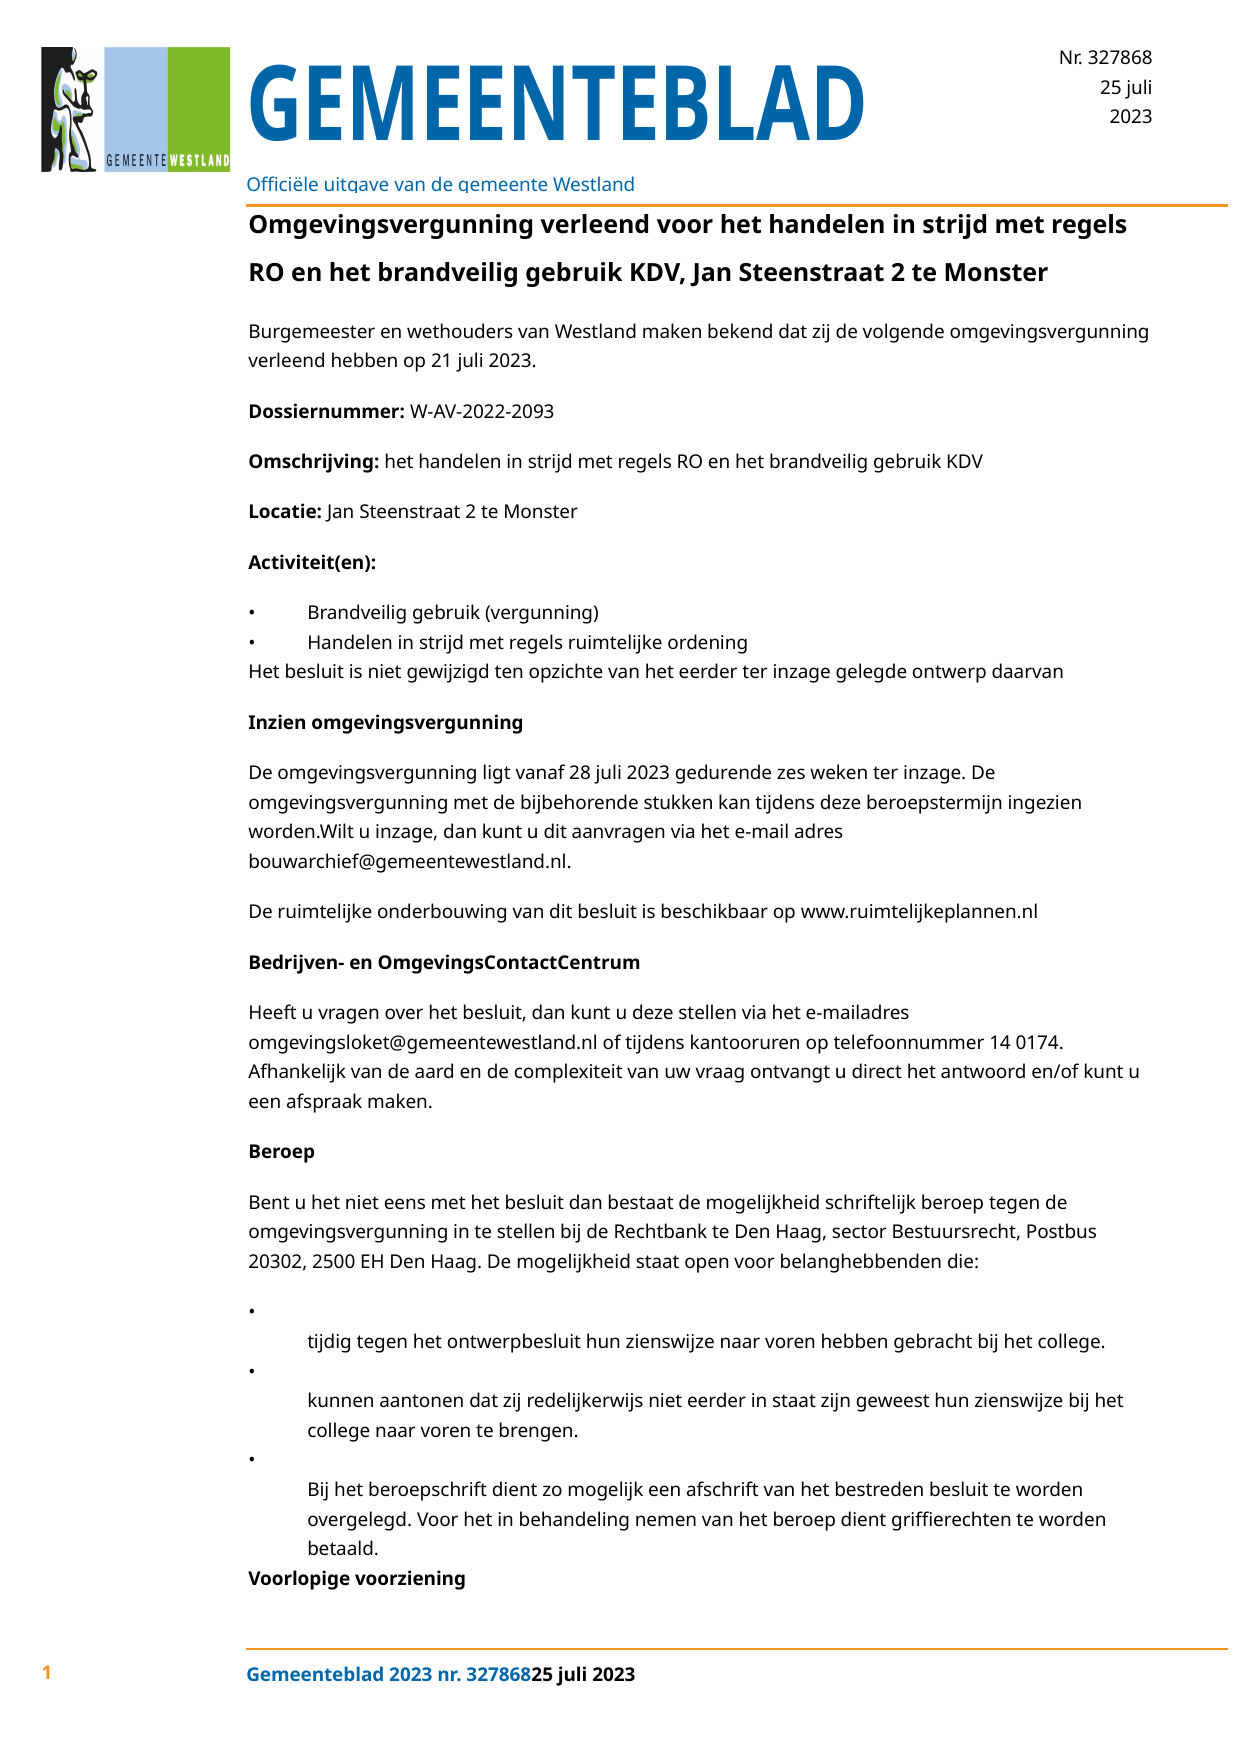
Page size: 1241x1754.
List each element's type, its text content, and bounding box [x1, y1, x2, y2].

list Brandveilig gebruik (vergunning) [248, 599, 1152, 625]
text Bedrijven- en OmgevingsContactCentrum [248, 949, 1152, 975]
text Voorlopige voorziening [248, 1565, 1152, 1591]
text Heeft u vragen over het besluit, dan kunt u deze stellen via het e-mailadres omgevingsloket@gemeentewestland.nl of tijdens kantooruren op telefoonnummer 14 0174. Afhankelijk van de aard en de complexiteit van uw vraag ontvangt u direct het antwoord en/of kunt u een afspraak maken. [248, 999, 1152, 1114]
text Dossiernummer: W-AV-2022-2093 [248, 398, 1152, 424]
text Het besluit is niet gewijzigd ten opzichte van het eerder ter inzage gelegde ontwerp daarvan [248, 659, 1152, 684]
text De omgevingsvergunning ligt vanaf 28 juli 2023 gedurende zes weken ter inzage. De omgevingsvergunning met de bijbehorende stukken kan tijdens deze beroepstermijn ingezien worden.Wilt u inzage, dan kunt u dit aanvragen via het e-mail adres bouwarchief@gemeentewestland.nl. [248, 759, 1152, 874]
text Locatie: Jan Steenstraat 2 te Monster [248, 499, 1152, 524]
text Omgevingsvergunning verleend voor het handelen in strijd met regels RO en het brandveilig gebruik KDV, Jan Steenstraat 2 te Monster [248, 207, 1152, 288]
list Bij het beroepschrift dient zo mogelijk een afschrift van het bestreden besluit te worden overgelegd. Voor het in behandeling nemen van het beroep dient griffierechten te worden betaald. [248, 1476, 1152, 1561]
text Burgemeester en wethouders van Westland maken bekend dat zij de volgende omgevingsvergunning verleend hebben op 21 juli 2023. [248, 318, 1152, 373]
text Bent u het niet eens met het besluit dan bestaat de mogelijkheid schriftelijk beroep tegen de omgevingsvergunning in te stellen bij de Rechtbank te Den Haag, sector Bestuursrecht, Postbus 20302, 2500 EH Den Haag. De mogelijkheid staat open voor belanghebbenden die: [248, 1189, 1152, 1274]
text Inzien omgevingsvergunning [248, 709, 1152, 735]
text De ruimtelijke onderbouwing van dit besluit is beschikbaar op www.ruimtelijkeplannen.nl [248, 899, 1152, 924]
picture [41, 47, 231, 172]
list Handelen in strijd met regels ruimtelijke ordening [248, 629, 1152, 655]
text Activiteit(en): [248, 549, 1152, 575]
list kunnen aantonen dat zij redelijkerwijs niet eerder in staat zijn geweest hun zienswijze bij het college naar voren te brengen. [248, 1387, 1152, 1443]
text Beroep [248, 1139, 1152, 1164]
list tijdig tegen het ontwerpbesluit hun zienswijze naar voren hebben gebracht bij het college. [248, 1328, 1152, 1354]
text Omschrijving: het handelen in strijd met regels RO en het brandveilig gebruik KDV [248, 448, 1152, 474]
